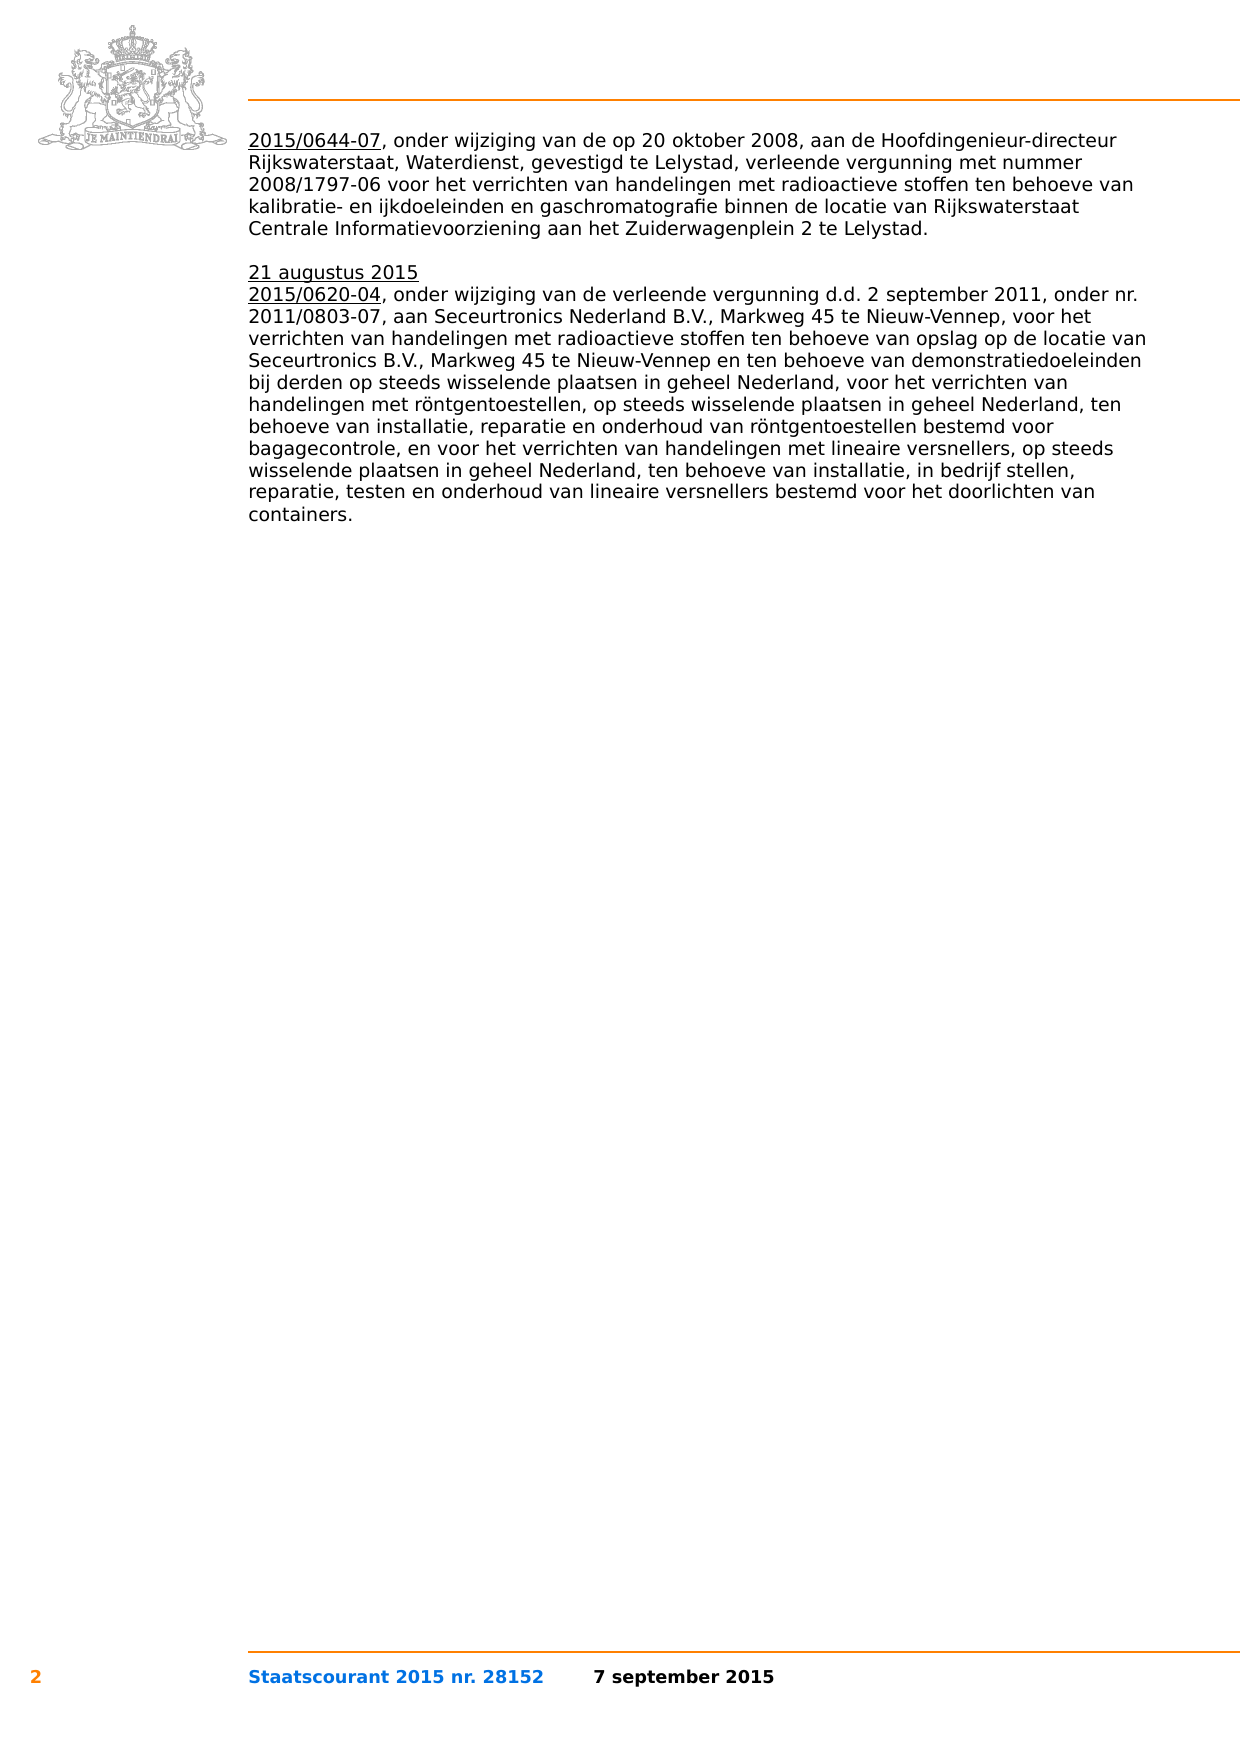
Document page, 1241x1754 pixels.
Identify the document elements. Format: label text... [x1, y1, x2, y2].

text 2015/0620-04, onder wijziging van de verleende vergunning d.d. 2 september 2011, onder nr. 2011/0803-07, aan Seceurtronics Nederland B.V., Markweg 45 te Nieuw-Vennep, voor het verrichten van handelingen met radioactieve stoffen ten behoeve van opslag op de locatie van Seceurtronics B.V., Markweg 45 te Nieuw-Vennep en ten behoeve van demonstratiedoeleinden bij derden op steeds wisselende plaatsen in geheel Nederland, voor het verrichten van handelingen met röntgentoestellen, op steeds wisselende plaatsen in geheel Nederland, ten behoeve van installatie, reparatie en onderhoud van röntgentoestellen bestemd voor bagagecontrole, en voor het verrichten van handelingen met lineaire versnellers, op steeds wisselende plaatsen in geheel Nederland, ten behoeve van installatie, in bedrijf stellen, reparatie, testen en onderhoud van lineaire versnellers bestemd voor het doorlichten van containers. [248, 284, 1163, 525]
text 21 augustus 2015 [248, 262, 1163, 284]
picture [38, 25, 227, 150]
text 2015/0644-07, onder wijziging van de op 20 oktober 2008, aan de Hoofdingenieur-directeur Rijkswaterstaat, Waterdienst, gevestigd te Lelystad, verleende vergunning met nummer 2008/1797-06 voor het verrichten van handelingen met radioactieve stoffen ten behoeve van kalibratie- en ijkdoeleinden en gaschromatografie binnen de locatie van Rijkswaterstaat Centrale Informatievoorziening aan het Zuiderwagenplein 2 te Lelystad. [248, 130, 1163, 240]
